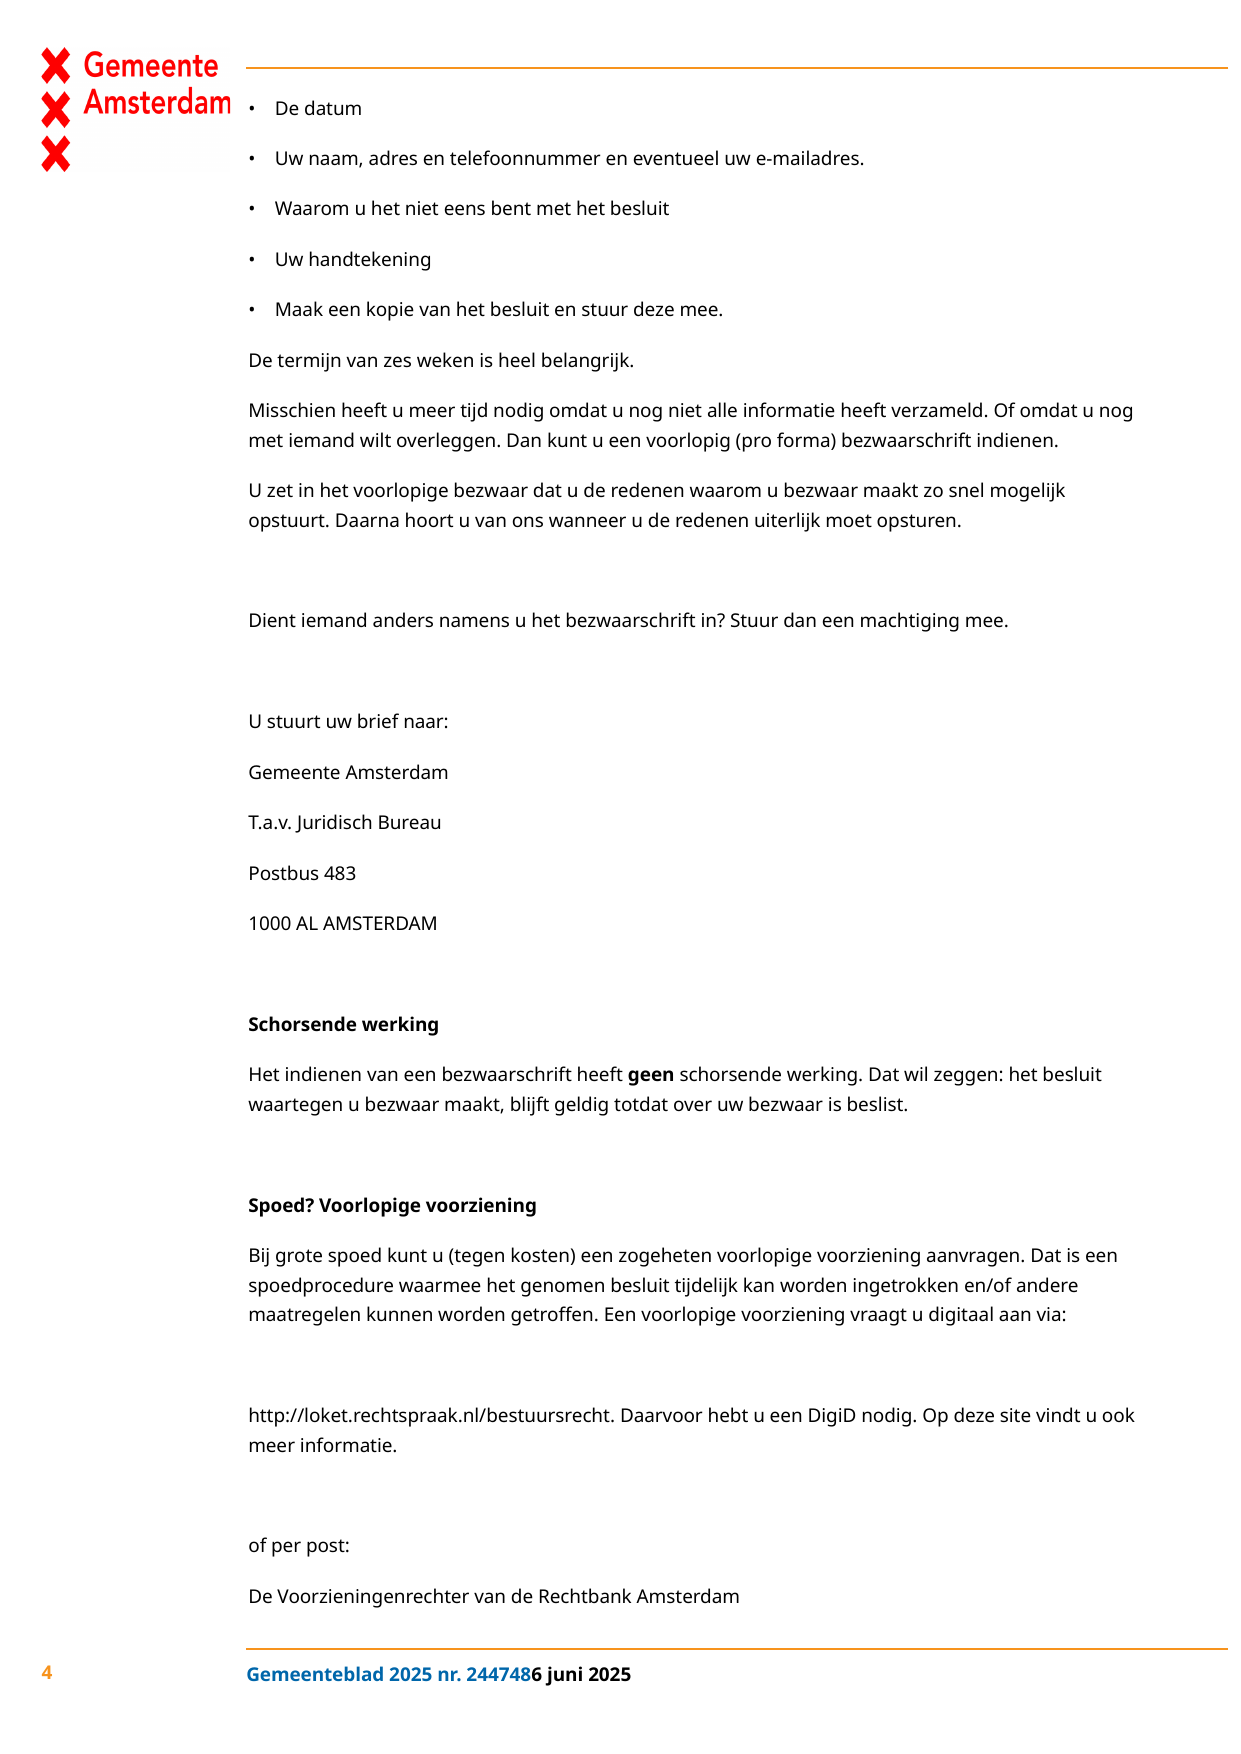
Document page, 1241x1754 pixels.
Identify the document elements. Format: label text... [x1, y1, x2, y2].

text Dient iemand anders namens u het bezwaarschrift in? Stuur dan een machtiging mee. [248, 608, 1152, 633]
text U zet in het voorlopige bezwaar dat u de redenen waarom u bezwaar maakt zo snel mogelijk opstuurt. Daarna hoort u van ons wanneer u de redenen uiterlijk moet opsturen. [248, 477, 1152, 533]
text De Voorzieningenrechter van de Rechtbank Amsterdam [248, 1583, 1152, 1609]
text Spoed? Voorlopige voorziening [248, 1192, 1152, 1218]
text U stuurt uw brief naar: [248, 708, 1152, 734]
text T.a.v. Juridisch Bureau [248, 809, 1152, 835]
text Postbus 483 [248, 860, 1152, 886]
text • Waarom u het niet eens bent met het besluit [248, 196, 1152, 221]
text of per post: [248, 1533, 1152, 1558]
text • Maak een kopie van het besluit en stuur deze mee. [248, 296, 1152, 322]
text http://loket.rechtspraak.nl/bestuursrecht. Daarvoor hebt u een DigiD nodig. Op deze site vindt u ook meer informatie. [248, 1402, 1152, 1458]
text Schorsende werking [248, 1011, 1152, 1037]
picture [41, 47, 231, 172]
text 1000 AL AMSTERDAM [248, 910, 1152, 936]
text • Uw handtekening [248, 246, 1152, 272]
text Het indienen van een bezwaarschrift heeft geen schorsende werking. Dat wil zeggen: het besluit waartegen u bezwaar maakt, blijft geldig totdat over uw bezwaar is beslist. [248, 1061, 1152, 1117]
text • De datum [248, 95, 1152, 121]
text Bij grote spoed kunt u (tegen kosten) een zogeheten voorlopige voorziening aanvragen. Dat is een spoedprocedure waarmee het genomen besluit tijdelijk kan worden ingetrokken en/of andere maatregelen kunnen worden getroffen. Een voorlopige voorziening vraagt u digitaal aan via: [248, 1242, 1152, 1327]
text • Uw naam, adres en telefoonnummer en eventueel uw e-mailadres. [248, 145, 1152, 171]
text De termijn van zes weken is heel belangrijk. [248, 347, 1152, 373]
text Gemeente Amsterdam [248, 759, 1152, 785]
text Misschien heeft u meer tijd nodig omdat u nog niet alle informatie heeft verzameld. Of omdat u nog met iemand wilt overleggen. Dan kunt u een voorlopig (pro forma) bezwaarschrift indienen. [248, 397, 1152, 453]
